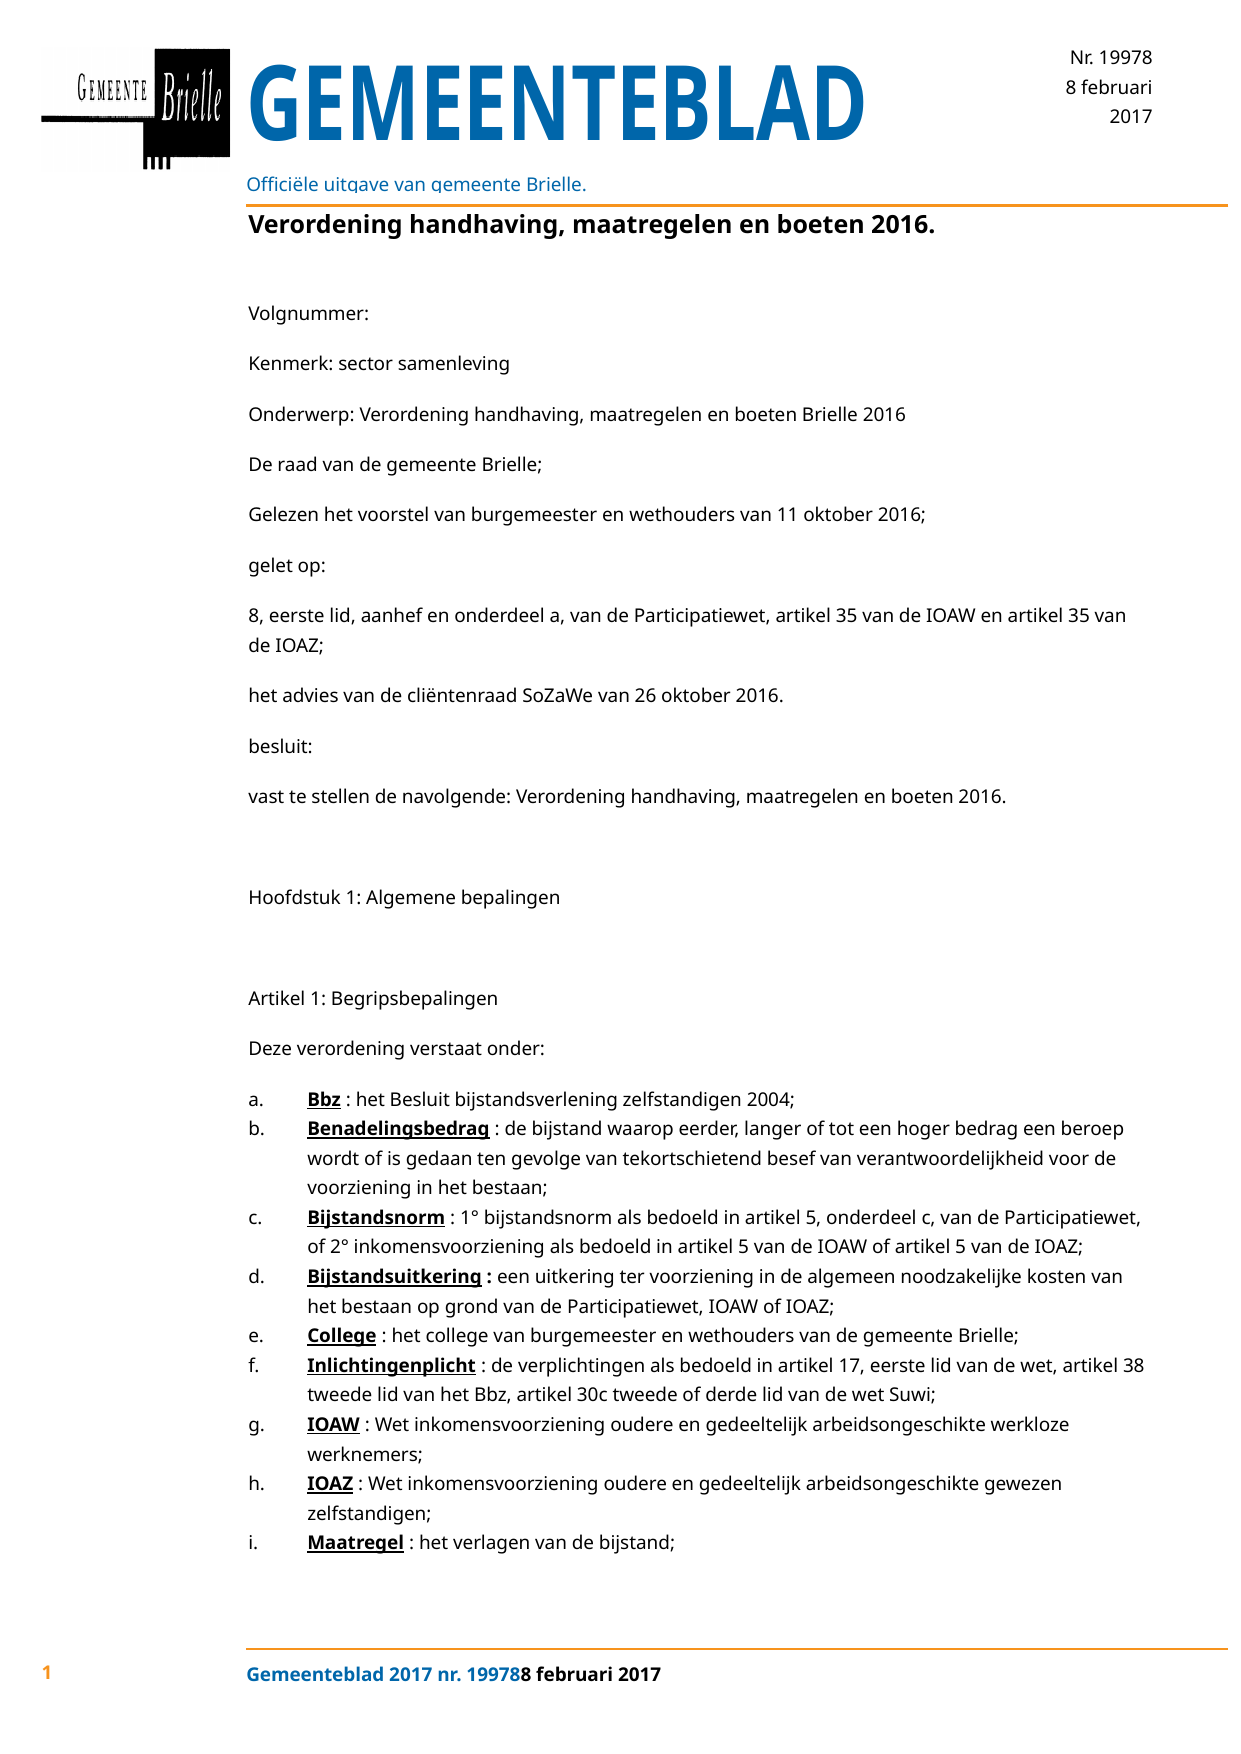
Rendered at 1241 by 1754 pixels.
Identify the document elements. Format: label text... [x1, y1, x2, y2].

text besluit: [248, 733, 1152, 758]
list Maatregel : het verlagen van de bijstand; [248, 1529, 1152, 1555]
list Bijstandsuitkering : een uitkering ter voorziening in de algemeen noodzakelijke kosten van het bestaan op grond van de Participatiewet, IOAW of IOAZ; [248, 1263, 1152, 1318]
text Deze verordening verstaat onder: [248, 1035, 1152, 1061]
text Gelezen het voorstel van burgemeester en wethouders van 11 oktober 2016; [248, 502, 1152, 527]
text Hoofdstuk 1: Algemene bepalingen [248, 884, 1152, 910]
text Volgnummer: [248, 300, 1152, 326]
list Inlichtingenplicht : de verplichtingen als bedoeld in artikel 17, eerste lid van de wet, artikel 38 tweede lid van het Bbz, artikel 30c tweede of derde lid van de wet Suwi; [248, 1352, 1152, 1407]
list College : het college van burgemeester en wethouders van de gemeente Brielle; [248, 1322, 1152, 1348]
list Bijstandsnorm : 1° bijstandsnorm als bedoeld in artikel 5, onderdeel c, van de Participatiewet, of 2° inkomensvoorziening als bedoeld in artikel 5 van de IOAW of artikel 5 van de IOAZ; [248, 1204, 1152, 1259]
text het advies van de cliëntenraad SoZaWe van 26 oktober 2016. [248, 682, 1152, 708]
list IOAW : Wet inkomensvoorziening oudere en gedeeltelijk arbeidsongeschikte werkloze werknemers; [248, 1411, 1152, 1466]
text Verordening handhaving, maatregelen en boeten 2016. [248, 207, 1152, 241]
list Bbz : het Besluit bijstandsverlening zelfstandigen 2004; [248, 1086, 1152, 1111]
text vast te stellen de navolgende: Verordening handhaving, maatregelen en boeten 2016. [248, 783, 1152, 809]
text 8, eerste lid, aanhef en onderdeel a, van de Participatiewet, artikel 35 van de IOAW en artikel 35 van de IOAZ; [248, 602, 1152, 658]
text De raad van de gemeente Brielle; [248, 451, 1152, 477]
text Kenmerk: sector samenleving [248, 350, 1152, 376]
list Benadelingsbedrag : de bijstand waarop eerder, langer of tot een hoger bedrag een beroep wordt of is gedaan ten gevolge van tekortschietend besef van verantwoordelijkheid voor de voorziening in het bestaan; [248, 1115, 1152, 1200]
text Artikel 1: Begripsbepalingen [248, 985, 1152, 1011]
text Onderwerp: Verordening handhaving, maatregelen en boeten Brielle 2016 [248, 401, 1152, 426]
list IOAZ : Wet inkomensvoorziening oudere en gedeeltelijk arbeidsongeschikte gewezen zelfstandigen; [248, 1470, 1152, 1526]
text gelet op: [248, 552, 1152, 578]
picture [41, 47, 231, 172]
